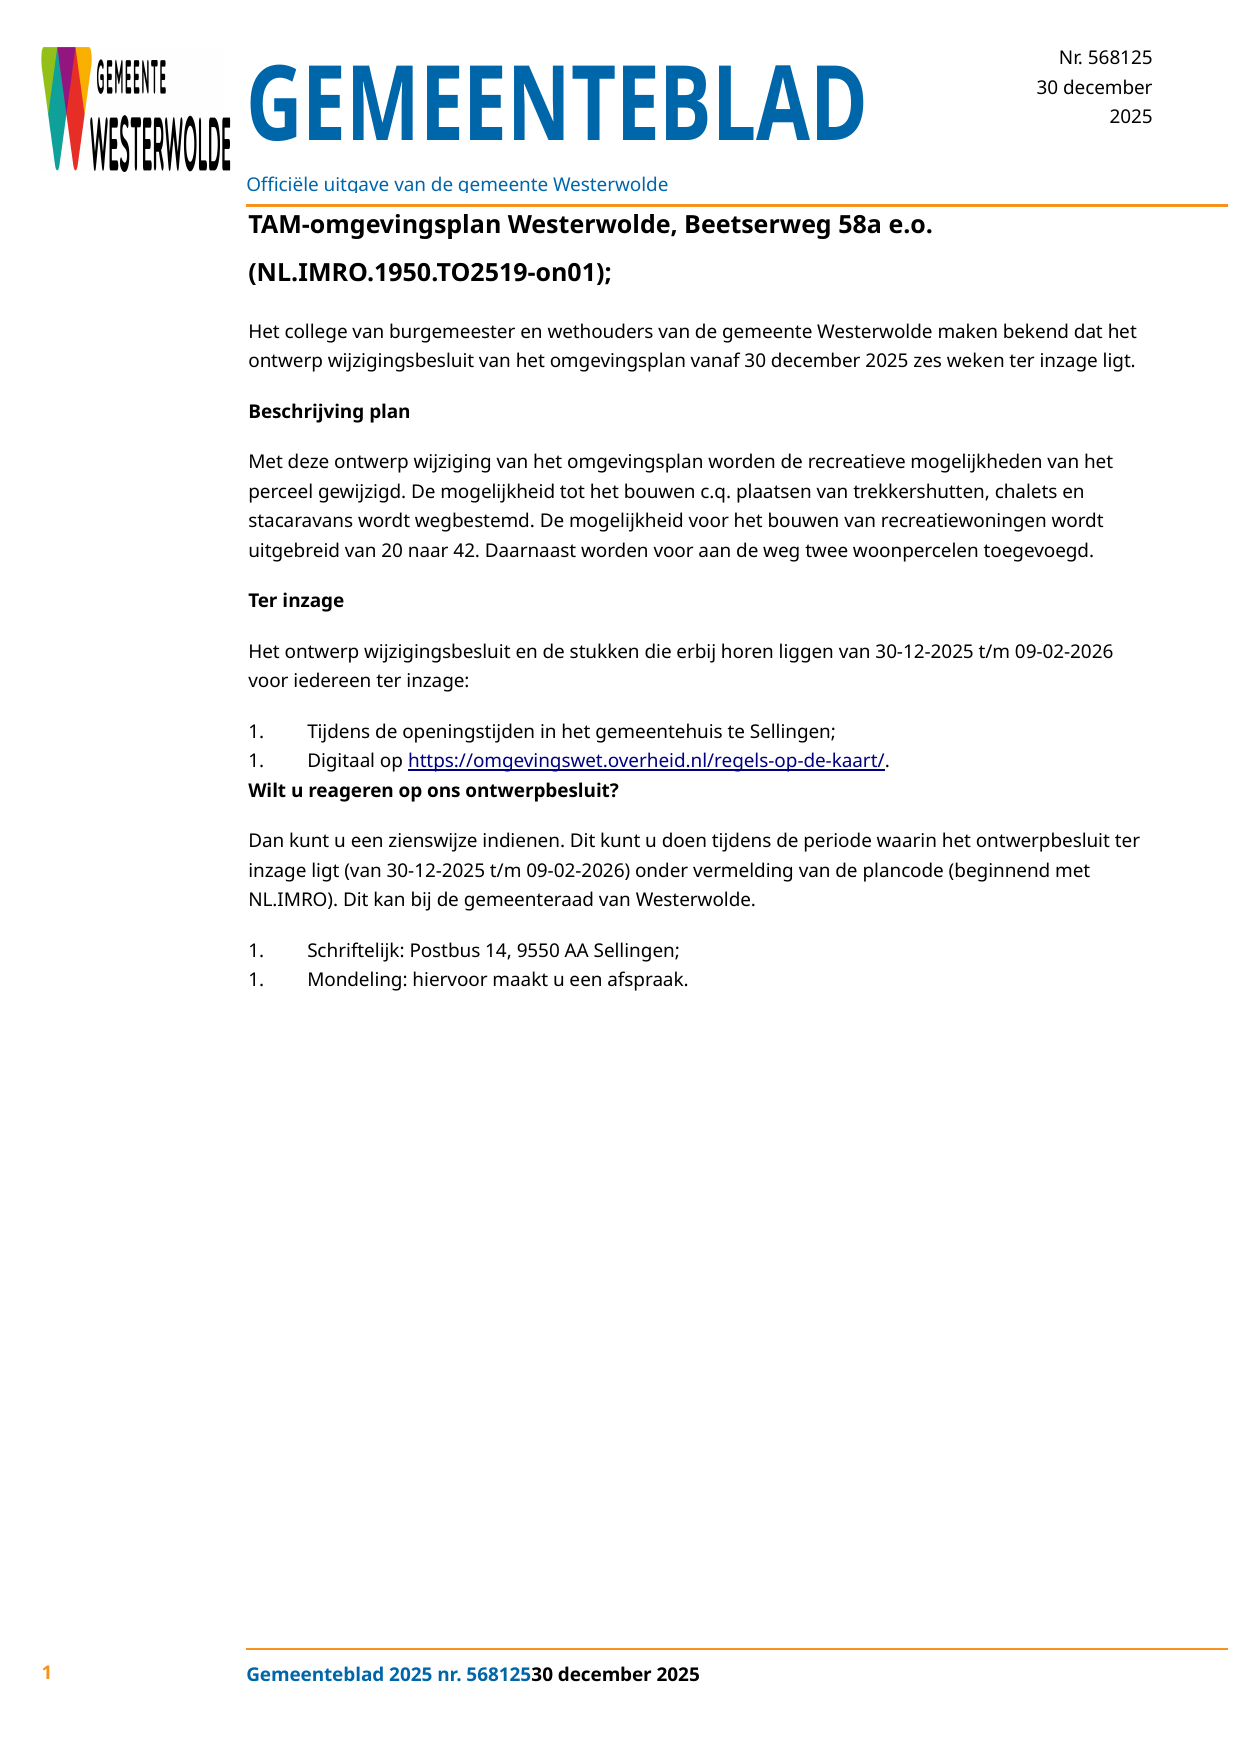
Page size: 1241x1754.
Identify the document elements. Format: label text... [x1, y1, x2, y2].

text TAM-omgevingsplan Westerwolde, Beetserweg 58a e.o. (NL.IMRO.1950.TO2519-on01); [248, 207, 1152, 288]
text Wilt u reageren op ons ontwerpbesluit? [248, 777, 1152, 803]
list Mondeling: hiervoor maakt u een afspraak. [248, 967, 1152, 992]
list Schriftelijk: Postbus 14, 9550 AA Sellingen; [248, 937, 1152, 963]
text Dan kunt u een zienswijze indienen. Dit kunt u doen tijdens de periode waarin het ontwerpbesluit ter inzage ligt (van 30-12-2025 t/m 09-02-2026) onder vermelding van de plancode (beginnend met NL.IMRO). Dit kan bij de gemeenteraad van Westerwolde. [248, 827, 1152, 912]
text Het ontwerp wijzigingsbesluit en de stukken die erbij horen liggen van 30-12-2025 t/m 09-02-2026 voor iedereen ter inzage: [248, 638, 1152, 693]
list Digitaal op https://omgevingswet.overheid.nl/regels-op-de-kaart/. [248, 747, 1152, 773]
list Tijdens de openingstijden in het gemeentehuis te Sellingen; [248, 718, 1152, 744]
text Beschrijving plan [248, 398, 1152, 424]
text Met deze ontwerp wijziging van het omgevingsplan worden de recreatieve mogelijkheden van het perceel gewijzigd. De mogelijkheid tot het bouwen c.q. plaatsen van trekkershutten, chalets en stacaravans wordt wegbestemd. De mogelijkheid voor het bouwen van recreatiewoningen wordt uitgebreid van 20 naar 42. Daarnaast worden voor aan de weg twee woonpercelen toegevoegd. [248, 448, 1152, 563]
text Ter inzage [248, 587, 1152, 613]
picture [41, 47, 231, 172]
text Het college van burgemeester en wethouders van de gemeente Westerwolde maken bekend dat het ontwerp wijzigingsbesluit van het omgevingsplan vanaf 30 december 2025 zes weken ter inzage ligt. [248, 318, 1152, 373]
